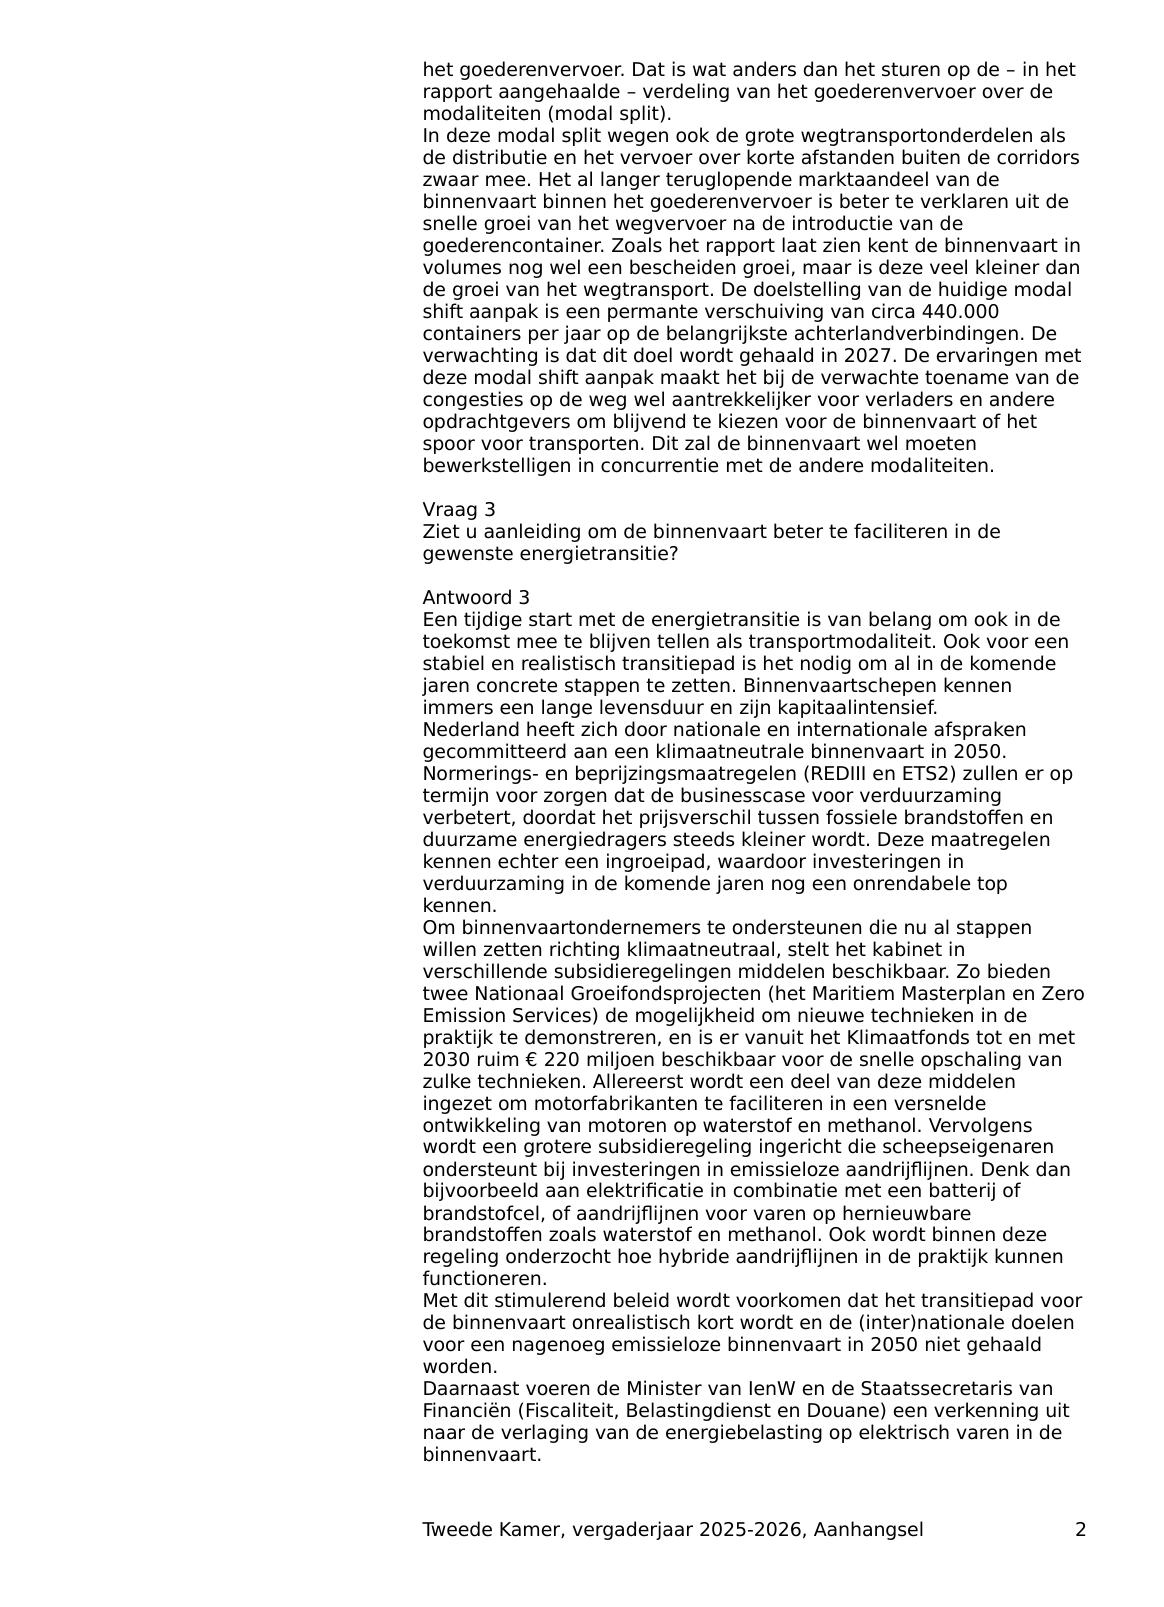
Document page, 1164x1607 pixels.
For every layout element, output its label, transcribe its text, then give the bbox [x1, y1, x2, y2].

text Om binnenvaartondernemers te ondersteunen die nu al stappen willen zetten richting klimaatneutraal, stelt het kabinet in verschillende subsidieregelingen middelen beschikbaar. Zo bieden twee Nationaal Groeifondsprojecten (het Maritiem Masterplan en Zero Emission Services) de mogelijkheid om nieuwe technieken in de praktijk te demonstreren, en is er vanuit het Klimaatfonds tot en met 2030 ruim € 220 miljoen beschikbaar voor de snelle opschaling van zulke technieken. Allereerst wordt een deel van deze middelen ingezet om motorfabrikanten te faciliteren in een versnelde ontwikkeling van motoren op waterstof en methanol. Vervolgens wordt een grotere subsidieregeling ingericht die scheepseigenaren ondersteunt bij investeringen in emissieloze aandrijflijnen. Denk dan bijvoorbeeld aan elektrificatie in combinatie met een batterij of brandstofcel, of aandrijflijnen voor varen op hernieuwbare brandstoffen zoals waterstof en methanol. Ook wordt binnen deze regeling onderzocht hoe hybride aandrijflijnen in de praktijk kunnen functioneren. [422, 917, 1087, 1290]
text Nederland heeft zich door nationale en internationale afspraken gecommitteerd aan een klimaatneutrale binnenvaart in 2050. Normerings- en beprijzingsmaatregelen (REDIII en ETS2) zullen er op termijn voor zorgen dat de businesscase voor verduurzaming verbetert, doordat het prijsverschil tussen fossiele brandstoffen en duurzame energiedragers steeds kleiner wordt. Deze maatregelen kennen echter een ingroeipad, waardoor investeringen in verduurzaming in de komende jaren nog een onrendabele top kennen. [422, 719, 1087, 917]
text Daarnaast voeren de Minister van IenW en de Staatssecretaris van Financiën (Fiscaliteit, Belastingdienst en Douane) een verkenning uit naar de verlaging van de energiebelasting op elektrisch varen in de binnenvaart. [422, 1378, 1087, 1466]
text In deze modal split wegen ook de grote wegtransportonderdelen als de distributie en het vervoer over korte afstanden buiten de corridors zwaar mee. Het al langer teruglopende marktaandeel van de binnenvaart binnen het goederenvervoer is beter te verklaren uit de snelle groei van het wegvervoer na de introductie van de goederencontainer. Zoals het rapport laat zien kent de binnenvaart in volumes nog wel een bescheiden groei, maar is deze veel kleiner dan de groei van het wegtransport. De doelstelling van de huidige modal shift aanpak is een permante verschuiving van circa 440.000 containers per jaar op de belangrijkste achterlandverbindingen. De verwachting is dat dit doel wordt gehaald in 2027. De ervaringen met deze modal shift aanpak maakt het bij de verwachte toename van de congesties op de weg wel aantrekkelijker voor verladers en andere opdrachtgevers om blijvend te kiezen voor de binnenvaart of het spoor voor transporten. Dit zal de binnenvaart wel moeten bewerkstelligen in concurrentie met de andere modaliteiten. [422, 125, 1087, 477]
text Vraag 3 [422, 499, 1087, 521]
text het goederenvervoer. Dat is wat anders dan het sturen op de – in het rapport aangehaalde – verdeling van het goederenvervoer over de modaliteiten (modal split). [422, 59, 1087, 125]
text Een tijdige start met de energietransitie is van belang om ook in de toekomst mee te blijven tellen als transportmodaliteit. Ook voor een stabiel en realistisch transitiepad is het nodig om al in de komende jaren concrete stappen te zetten. Binnenvaartschepen kennen immers een lange levensduur en zijn kapitaalintensief. [422, 609, 1087, 719]
text Ziet u aanleiding om de binnenvaart beter te faciliteren in de gewenste energietransitie? [422, 521, 1087, 565]
text Antwoord 3 [422, 587, 1087, 609]
text Met dit stimulerend beleid wordt voorkomen dat het transitiepad voor de binnenvaart onrealistisch kort wordt en de (inter)nationale doelen voor een nagenoeg emissieloze binnenvaart in 2050 niet gehaald worden. [422, 1290, 1087, 1378]
